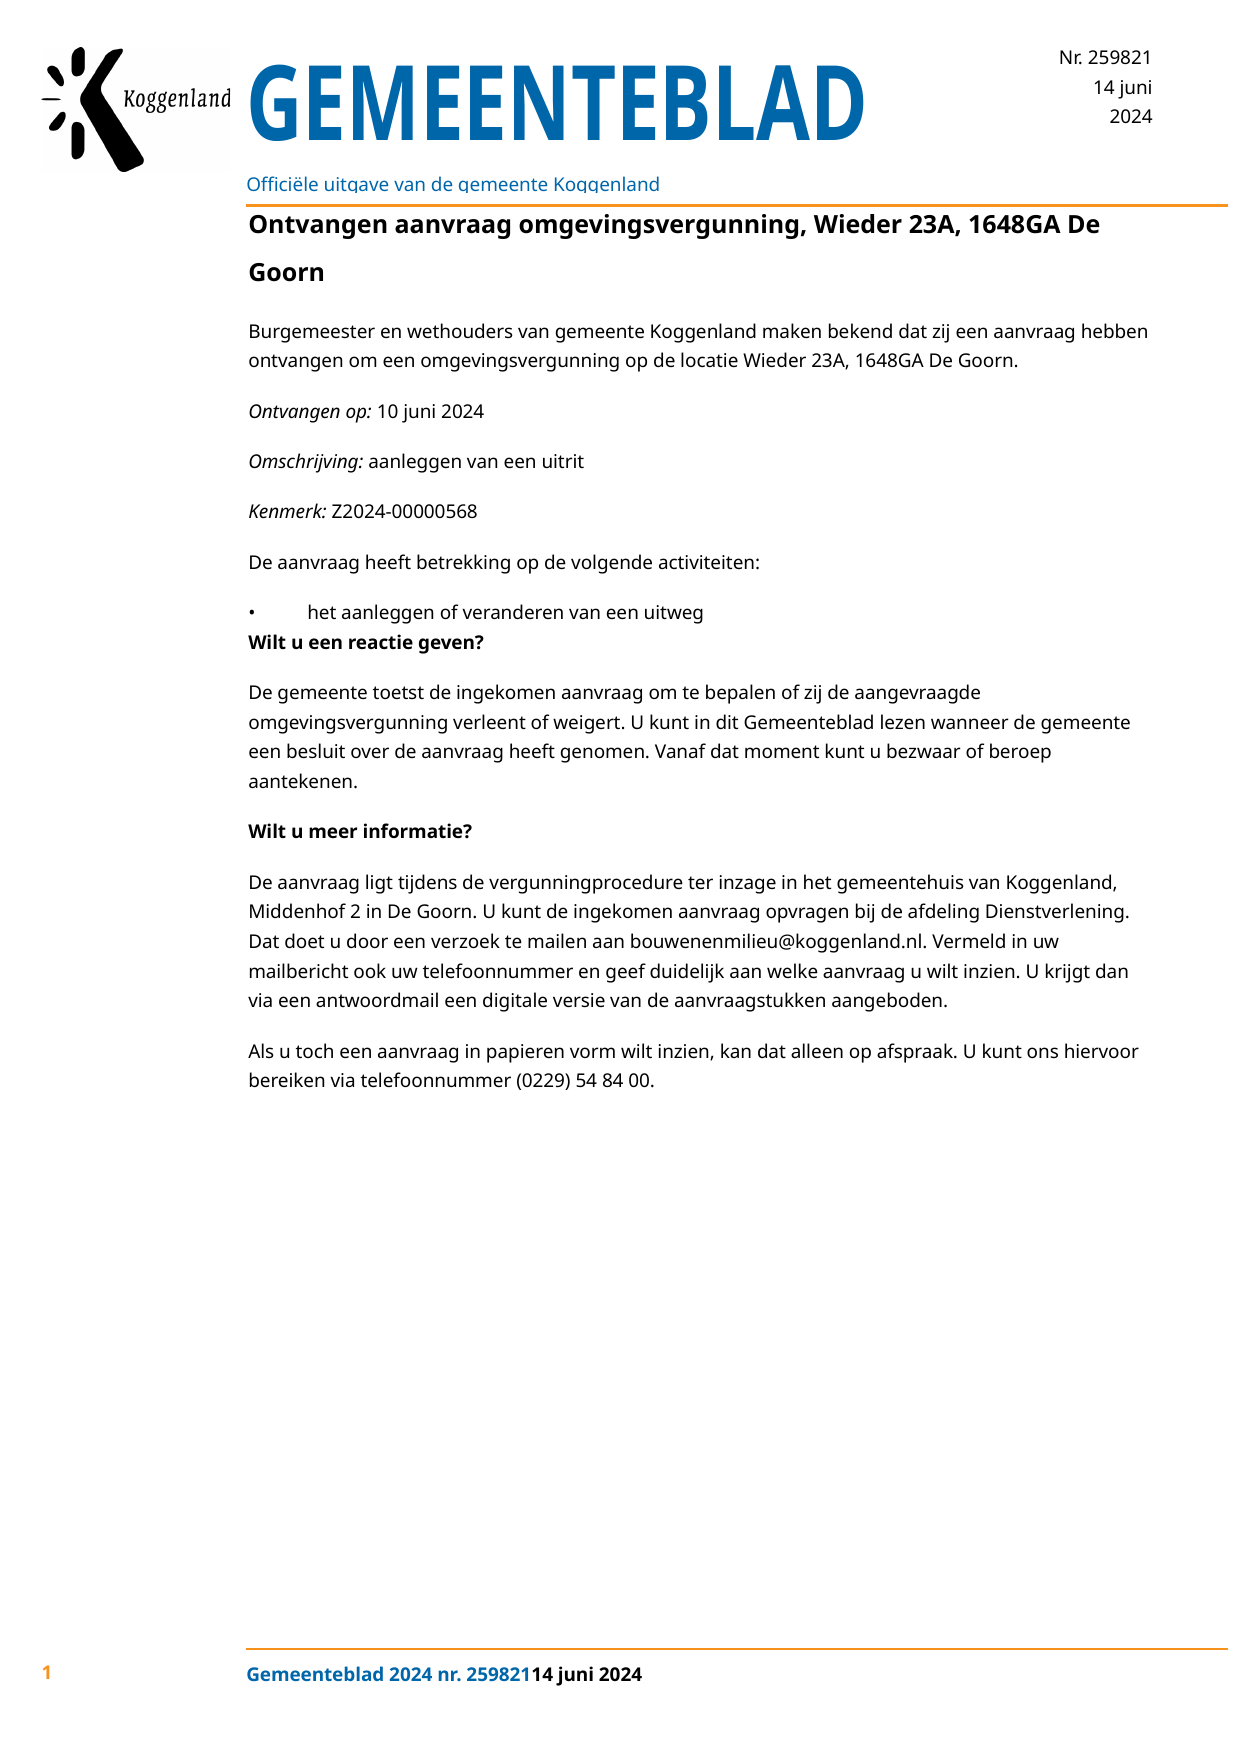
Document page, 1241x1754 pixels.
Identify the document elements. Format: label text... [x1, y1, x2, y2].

text De aanvraag heeft betrekking op de volgende activiteiten: [248, 549, 1152, 575]
list het aanleggen of veranderen van een uitweg [248, 599, 1152, 625]
text Wilt u meer informatie? [248, 819, 1152, 844]
text Burgemeester en wethouders van gemeente Koggenland maken bekend dat zij een aanvraag hebben ontvangen om een omgevingsvergunning op de locatie Wieder 23A, 1648GA De Goorn. [248, 318, 1152, 373]
text Kenmerk: Z2024-00000568 [248, 499, 1152, 524]
text Wilt u een reactie geven? [248, 629, 1152, 655]
text Omschrijving: aanleggen van een uitrit [248, 448, 1152, 474]
text De aanvraag ligt tijdens de vergunningprocedure ter inzage in het gemeentehuis van Koggenland, Middenhof 2 in De Goorn. U kunt de ingekomen aanvraag opvragen bij de afdeling Dienstverlening. Dat doet u door een verzoek te mailen aan bouwenenmilieu@koggenland.nl. Vermeld in uw mailbericht ook uw telefoonnummer en geef duidelijk aan welke aanvraag u wilt inzien. U krijgt dan via een antwoordmail een digitale versie van de aanvraagstukken aangeboden. [248, 869, 1152, 1013]
text De gemeente toetst de ingekomen aanvraag om te bepalen of zij de aangevraagde omgevingsvergunning verleent of weigert. U kunt in dit Gemeenteblad lezen wanneer de gemeente een besluit over de aanvraag heeft genomen. Vanaf dat moment kunt u bezwaar of beroep aantekenen. [248, 679, 1152, 794]
text Als u toch een aanvraag in papieren vorm wilt inzien, kan dat alleen op afspraak. U kunt ons hiervoor bereiken via telefoonnummer (0229) 54 84 00. [248, 1038, 1152, 1093]
picture [41, 47, 231, 172]
text Ontvangen aanvraag omgevingsvergunning, Wieder 23A, 1648GA De Goorn [248, 207, 1152, 288]
text Ontvangen op: 10 juni 2024 [248, 398, 1152, 424]
